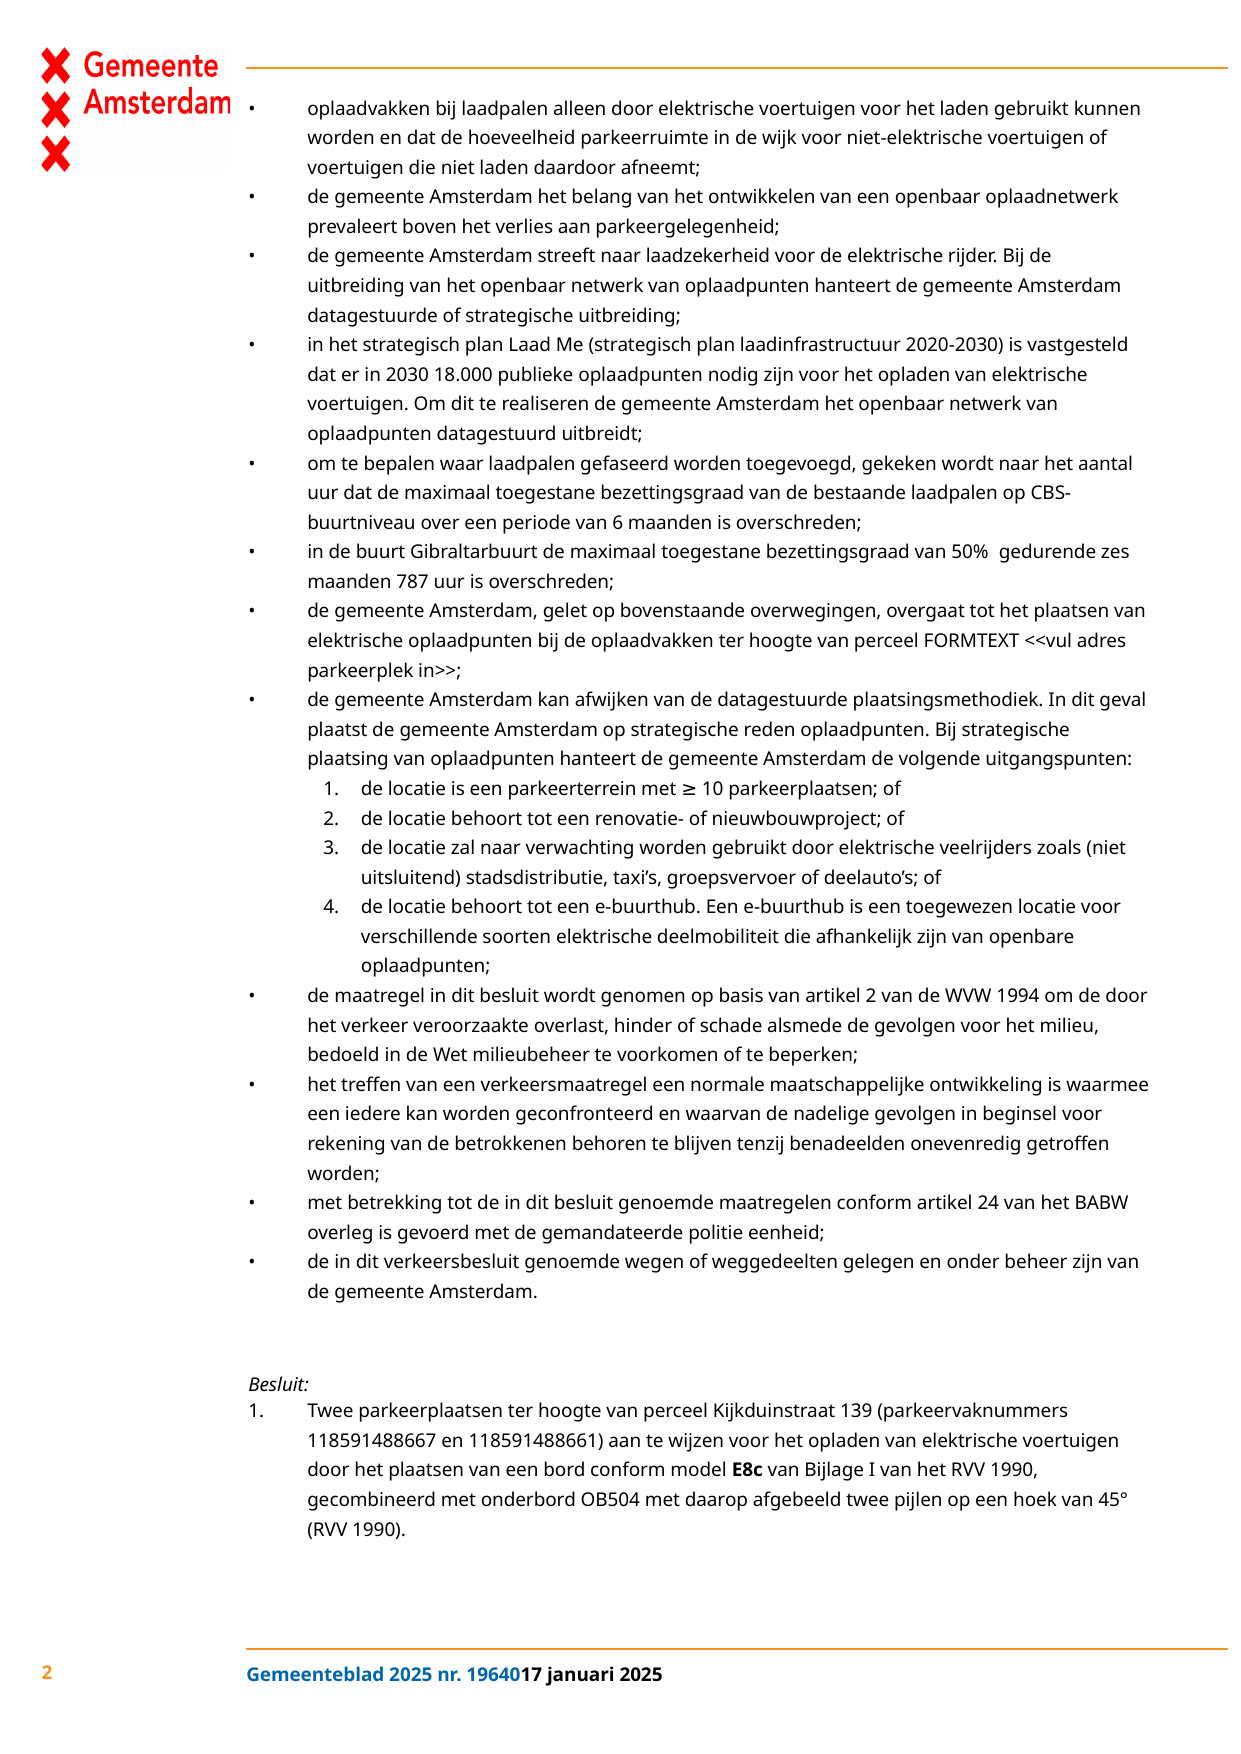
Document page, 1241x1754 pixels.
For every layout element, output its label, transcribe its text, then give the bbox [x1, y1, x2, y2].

list in het strategisch plan Laad Me (strategisch plan laadinfrastructuur 2020-2030) is vastgesteld dat er in 2030 18.000 publieke oplaadpunten nodig zijn voor het opladen van elektrische voertuigen. Om dit te realiseren de gemeente Amsterdam het openbaar netwerk van oplaadpunten datagestuurd uitbreidt; [248, 331, 1152, 446]
list om te bepalen waar laadpalen gefaseerd worden toegevoegd, gekeken wordt naar het aantal uur dat de maximaal toegestane bezettingsgraad van de bestaande laadpalen op CBS-buurtniveau over een periode van 6 maanden is overschreden; [248, 450, 1152, 535]
list de locatie zal naar verwachting worden gebruikt door elektrische veelrijders zoals (niet uitsluitend) stadsdistributie, taxi’s, groepsvervoer of deelauto’s; of [323, 834, 1152, 890]
list de gemeente Amsterdam kan afwijken van de datagestuurde plaatsingsmethodiek. In dit geval plaatst de gemeente Amsterdam op strategische reden oplaadpunten. Bij strategische plaatsing van oplaadpunten hanteert de gemeente Amsterdam de volgende uitgangspunten: [248, 686, 1152, 771]
list de gemeente Amsterdam streeft naar laadzekerheid voor de elektrische rijder. Bij de uitbreiding van het openbaar netwerk van oplaadpunten hanteert de gemeente Amsterdam datagestuurde of strategische uitbreiding; [248, 243, 1152, 328]
list in de buurt Gibraltarbuurt de maximaal toegestane bezettingsgraad van 50% gedurende zes maanden 787 uur is overschreden; [248, 538, 1152, 594]
text Besluit: [248, 1372, 1152, 1397]
list de gemeente Amsterdam het belang van het ontwikkelen van een openbaar oplaadnetwerk prevaleert boven het verlies aan parkeergelegenheid; [248, 183, 1152, 239]
list de locatie is een parkeerterrein met ≥ 10 parkeerplaatsen; of [323, 775, 1152, 801]
list oplaadvakken bij laadpalen alleen door elektrische voertuigen voor het laden gebruikt kunnen worden en dat de hoeveelheid parkeerruimte in de wijk voor niet-elektrische voertuigen of voertuigen die niet laden daardoor afneemt; [248, 95, 1152, 180]
list het treffen van een verkeersmaatregel een normale maatschappelijke ontwikkeling is waarmee een iedere kan worden geconfronteerd en waarvan de nadelige gevolgen in beginsel voor rekening van de betrokkenen behoren te blijven tenzij benadeelden onevenredig getroffen worden; [248, 1071, 1152, 1186]
list Twee parkeerplaatsen ter hoogte van perceel Kijkduinstraat 139 (parkeervaknummers 118591488667 en 118591488661) aan te wijzen voor het opladen van elektrische voertuigen door het plaatsen van een bord conform model E8c van Bijlage I van het RVV 1990, gecombineerd met onderbord OB504 met daarop afgebeeld twee pijlen op een hoek van 45° (RVV 1990). [248, 1397, 1152, 1541]
list de locatie behoort tot een e-buurthub. Een e-buurthub is een toegewezen locatie voor verschillende soorten elektrische deelmobiliteit die afhankelijk zijn van openbare oplaadpunten; [323, 893, 1152, 978]
list de in dit verkeersbesluit genoemde wegen of weggedeelten gelegen en onder beheer zijn van de gemeente Amsterdam. [248, 1248, 1152, 1304]
list de gemeente Amsterdam, gelet op bovenstaande overwegingen, overgaat tot het plaatsen van elektrische oplaadpunten bij de oplaadvakken ter hoogte van perceel FORMTEXT <<vul adres parkeerplek in>>; [248, 598, 1152, 683]
list de maatregel in dit besluit wordt genomen op basis van artikel 2 van de WVW 1994 om de door het verkeer veroorzaakte overlast, hinder of schade alsmede de gevolgen voor het milieu, bedoeld in de Wet milieubeheer te voorkomen of te beperken; [248, 982, 1152, 1067]
list de locatie behoort tot een renovatie- of nieuwbouwproject; of [323, 805, 1152, 831]
list met betrekking tot de in dit besluit genoemde maatregelen conform artikel 24 van het BABW overleg is gevoerd met de gemandateerde politie eenheid; [248, 1189, 1152, 1245]
picture [41, 47, 231, 172]
